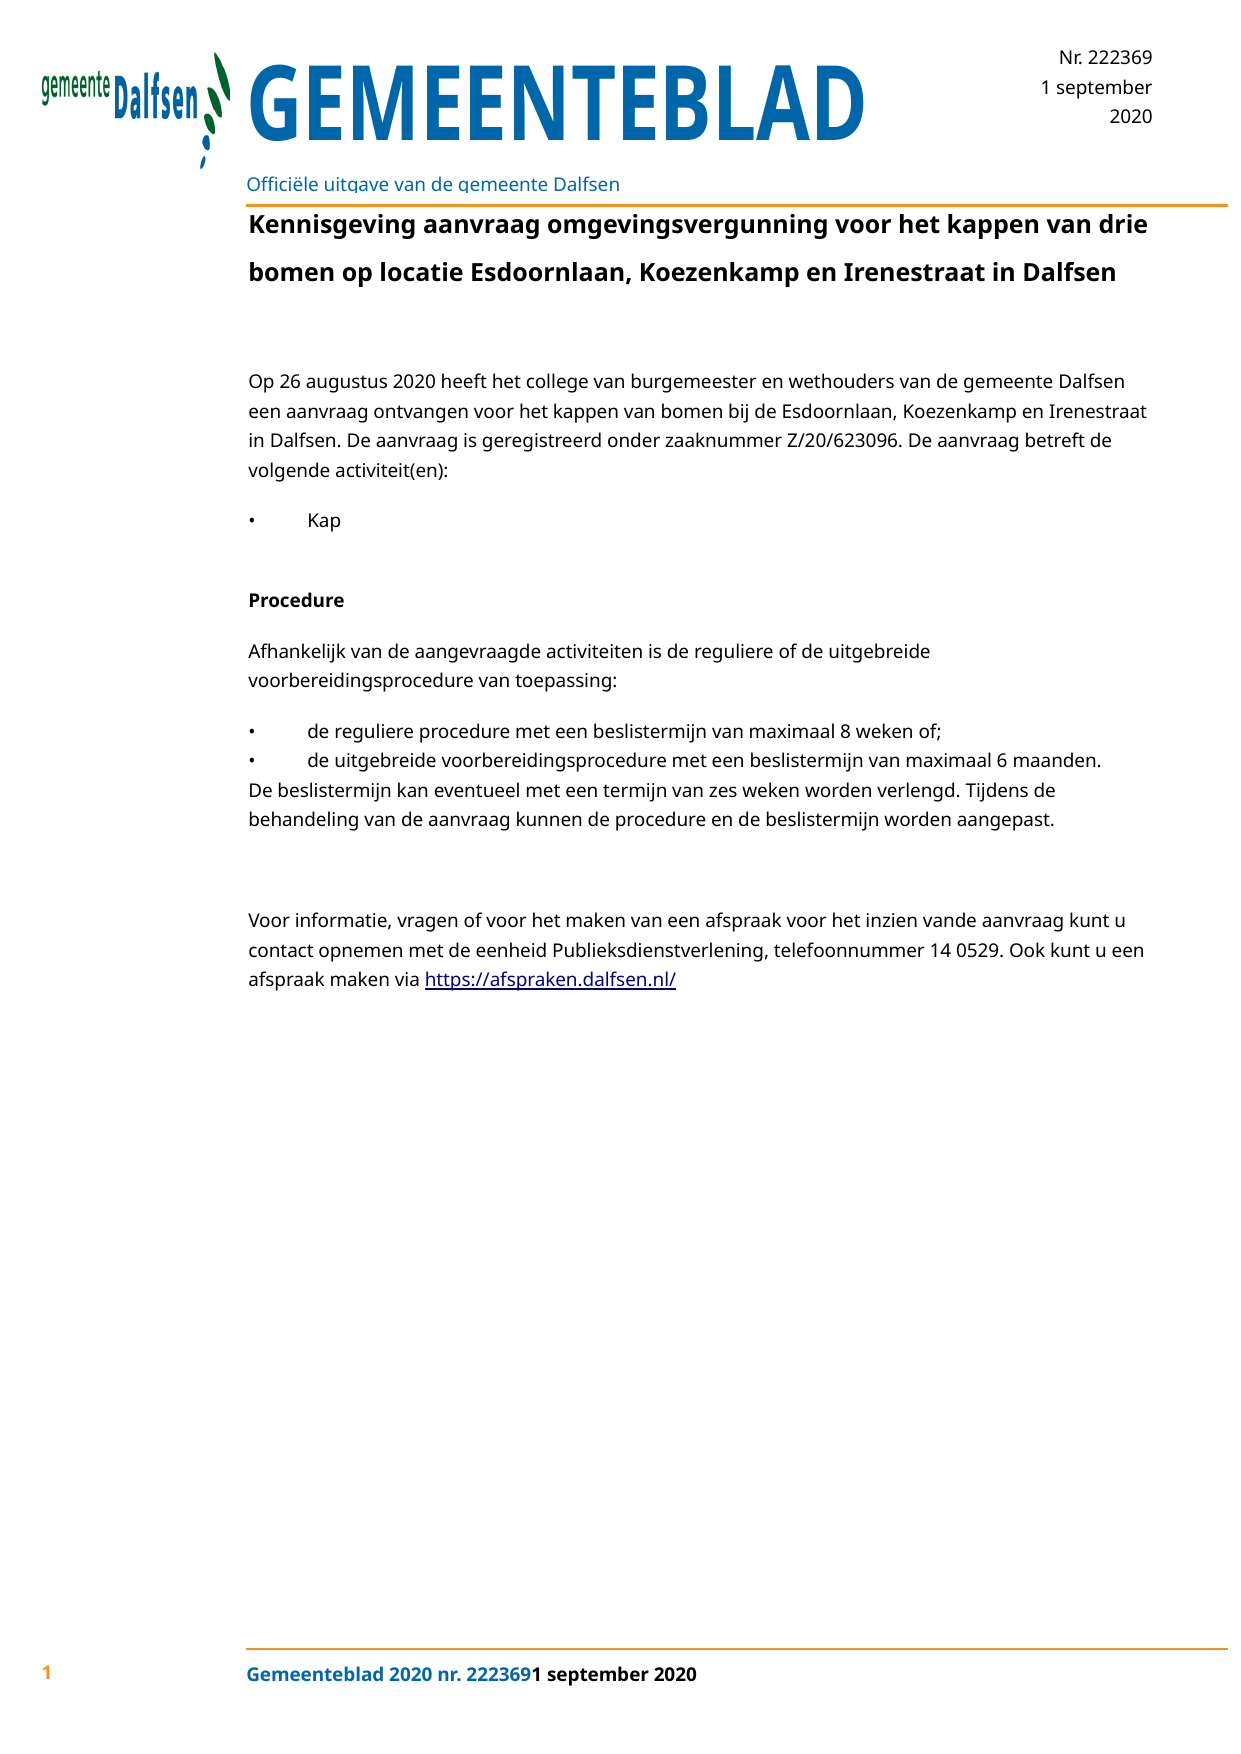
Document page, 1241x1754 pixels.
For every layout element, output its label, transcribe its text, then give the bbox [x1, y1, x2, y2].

list de uitgebreide voorbereidingsprocedure met een beslistermijn van maximaal 6 maanden. [248, 747, 1152, 773]
text Procedure [248, 587, 1152, 613]
picture [41, 47, 231, 172]
text Op 26 augustus 2020 heeft het college van burgemeester en wethouders van de gemeente Dalfsen een aanvraag ontvangen voor het kappen van bomen bij de Esdoornlaan, Koezenkamp en Irenestraat in Dalfsen. De aanvraag is geregistreerd onder zaaknummer Z/20/623096. De aanvraag betreft de volgende activiteit(en): [248, 368, 1152, 483]
text De beslistermijn kan eventueel met een termijn van zes weken worden verlengd. Tijdens de behandeling van de aanvraag kunnen de procedure en de beslistermijn worden aangepast. [248, 777, 1152, 832]
text Voor informatie, vragen of voor het maken van een afspraak voor het inzien vande aanvraag kunt u contact opnemen met de eenheid Publieksdienstverlening, telefoonnummer 14 0529. Ook kunt u een afspraak maken via https://afspraken.dalfsen.nl/ [248, 907, 1152, 992]
list de reguliere procedure met een beslistermijn van maximaal 8 weken of; [248, 718, 1152, 744]
list Kap [248, 507, 1152, 533]
text Kennisgeving aanvraag omgevingsvergunning voor het kappen van drie bomen op locatie Esdoornlaan, Koezenkamp en Irenestraat in Dalfsen [248, 207, 1152, 288]
text Afhankelijk van de aangevraagde activiteiten is de reguliere of de uitgebreide voorbereidingsprocedure van toepassing: [248, 638, 1152, 693]
